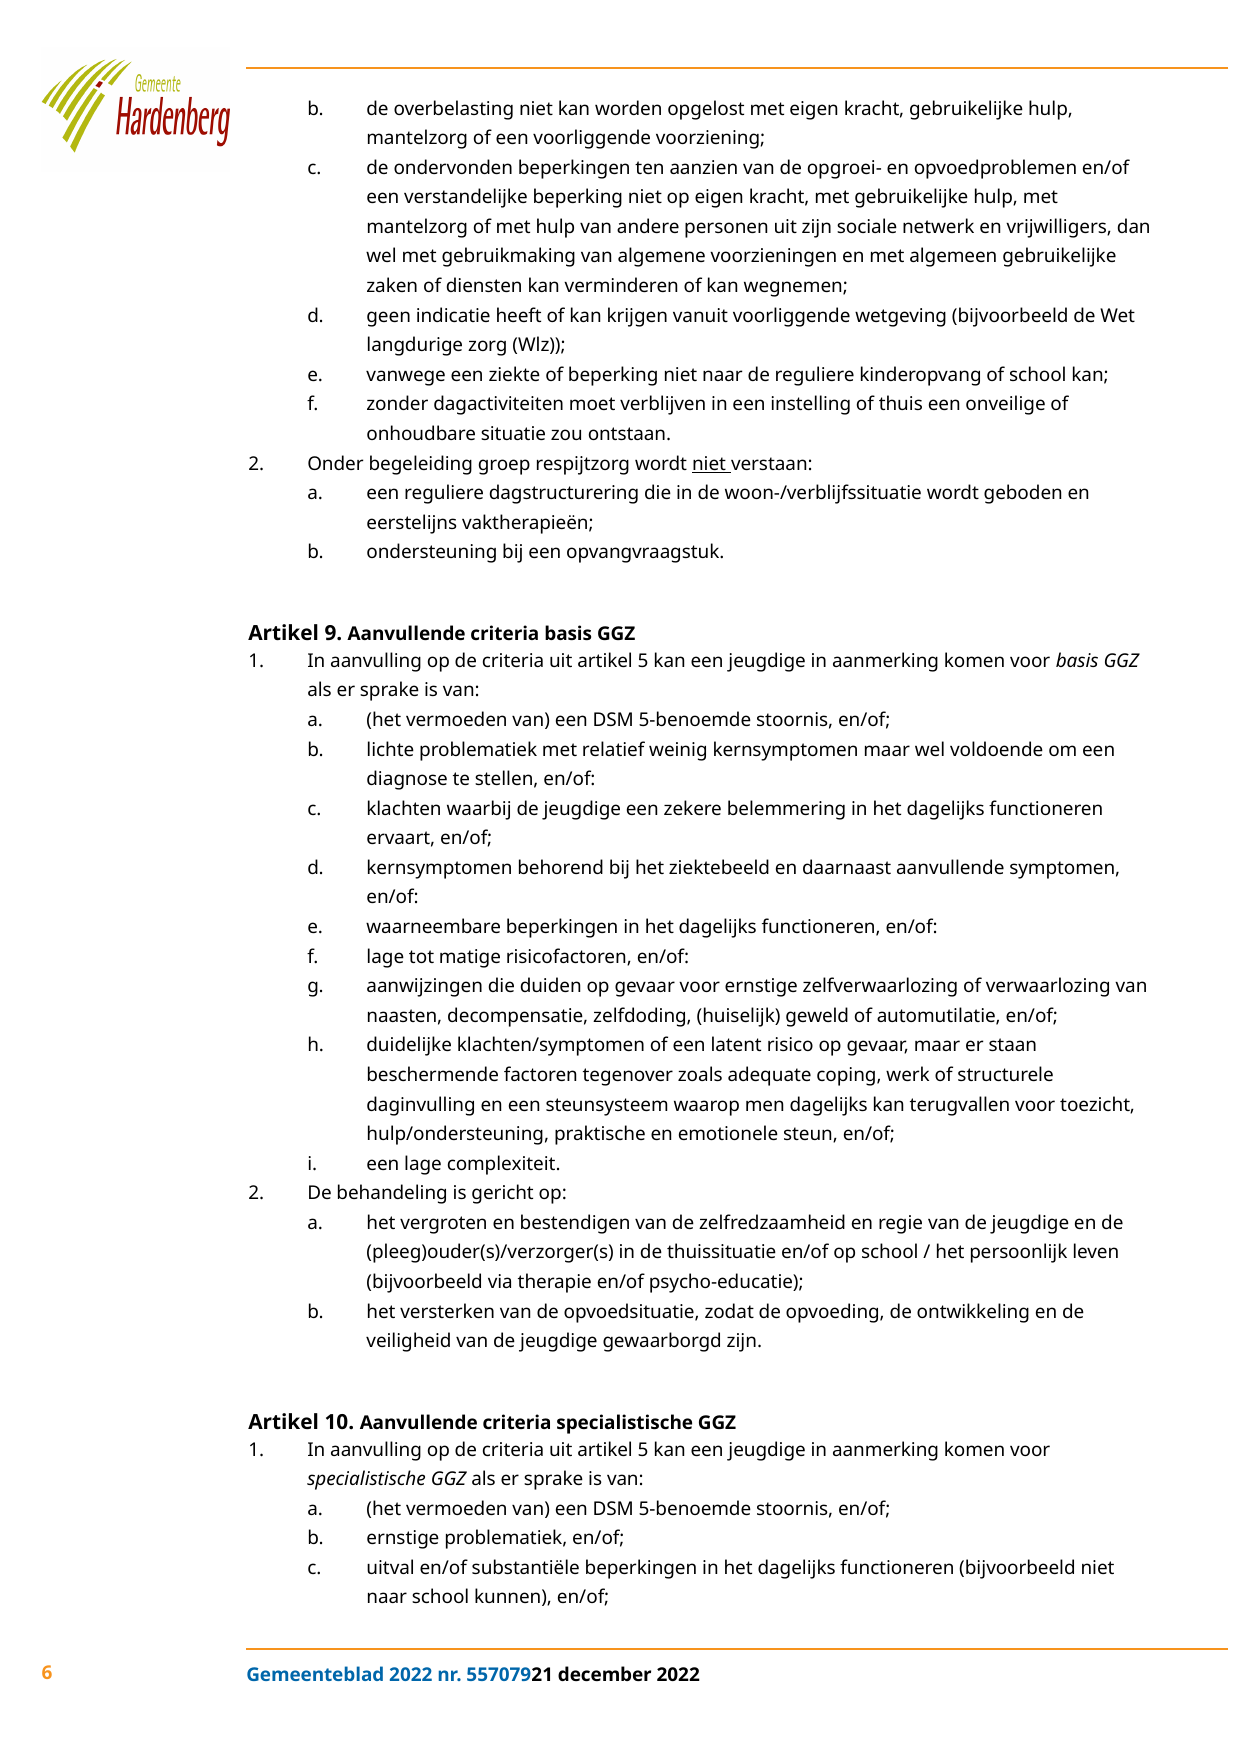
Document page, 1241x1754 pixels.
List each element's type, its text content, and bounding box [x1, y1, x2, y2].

list De behandeling is gericht op: [248, 1179, 1152, 1205]
picture [41, 47, 231, 172]
list klachten waarbij de jeugdige een zekere belemmering in het dagelijks functioneren ervaart, en/of; [307, 795, 1152, 850]
list het versterken van de opvoedsituatie, zodat de opvoeding, de ontwikkeling en de veiligheid van de jeugdige gewaarborgd zijn. [307, 1298, 1152, 1353]
list vanwege een ziekte of beperking niet naar de reguliere kinderopvang of school kan; [307, 361, 1152, 387]
list uitval en/of substantiële beperkingen in het dagelijks functioneren (bijvoorbeeld niet naar school kunnen), en/of; [307, 1554, 1152, 1609]
list ondersteuning bij een opvangvraagstuk. [307, 538, 1152, 564]
list lage tot matige risicofactoren, en/of: [307, 943, 1152, 968]
list ernstige problematiek, en/of; [307, 1524, 1152, 1550]
list zonder dagactiviteiten moet verblijven in een instelling of thuis een onveilige of onhoudbare situatie zou ontstaan. [307, 391, 1152, 446]
list een lage complexiteit. [307, 1150, 1152, 1176]
list lichte problematiek met relatief weinig kernsymptomen maar wel voldoende om een diagnose te stellen, en/of: [307, 736, 1152, 791]
text Artikel 10. Aanvullende criteria specialistische GGZ [248, 1407, 1152, 1436]
list de ondervonden beperkingen ten aanzien van de opgroei- en opvoedproblemen en/of een verstandelijke beperking niet op eigen kracht, met gebruikelijke hulp, met mantelzorg of met hulp van andere personen uit zijn sociale netwerk en vrijwilligers, dan wel met gebruikmaking van algemene voorzieningen en met algemeen gebruikelijke zaken of diensten kan verminderen of kan wegnemen; [307, 154, 1152, 298]
list (het vermoeden van) een DSM 5-benoemde stoornis, en/of; [307, 706, 1152, 732]
list kernsymptomen behorend bij het ziektebeeld en daarnaast aanvullende symptomen, en/of: [307, 854, 1152, 909]
list (het vermoeden van) een DSM 5-benoemde stoornis, en/of; [307, 1495, 1152, 1521]
list waarneembare beperkingen in het dagelijks functioneren, en/of: [307, 913, 1152, 939]
list een reguliere dagstructurering die in de woon-/verblijfssituatie wordt geboden en eerstelijns vaktherapieën; [307, 479, 1152, 535]
text Artikel 9. Aanvullende criteria basis GGZ [248, 618, 1152, 647]
list het vergroten en bestendigen van de zelfredzaamheid en regie van de jeugdige en de (pleeg)ouder(s)/verzorger(s) in de thuissituatie en/of op school / het persoonlijk leven (bijvoorbeeld via therapie en/of psycho-educatie); [307, 1209, 1152, 1294]
list Onder begeleiding groep respijtzorg wordt niet verstaan: [248, 450, 1152, 476]
list aanwijzingen die duiden op gevaar voor ernstige zelfverwaarlozing of verwaarlozing van naasten, decompensatie, zelfdoding, (huiselijk) geweld of automutilatie, en/of; [307, 972, 1152, 1028]
list In aanvulling op de criteria uit artikel 5 kan een jeugdige in aanmerking komen voor basis GGZ als er sprake is van: [248, 647, 1152, 702]
list duidelijke klachten/symptomen of een latent risico op gevaar, maar er staan beschermende factoren tegenover zoals adequate coping, werk of structurele daginvulling en een steunsysteem waarop men dagelijks kan terugvallen voor toezicht, hulp/ondersteuning, praktische en emotionele steun, en/of; [307, 1032, 1152, 1146]
list de overbelasting niet kan worden opgelost met eigen kracht, gebruikelijke hulp, mantelzorg of een voorliggende voorziening; [307, 95, 1152, 150]
list geen indicatie heeft of kan krijgen vanuit voorliggende wetgeving (bijvoorbeeld de Wet langdurige zorg (Wlz)); [307, 302, 1152, 357]
list In aanvulling op de criteria uit artikel 5 kan een jeugdige in aanmerking komen voor specialistische GGZ als er sprake is van: [248, 1436, 1152, 1491]
